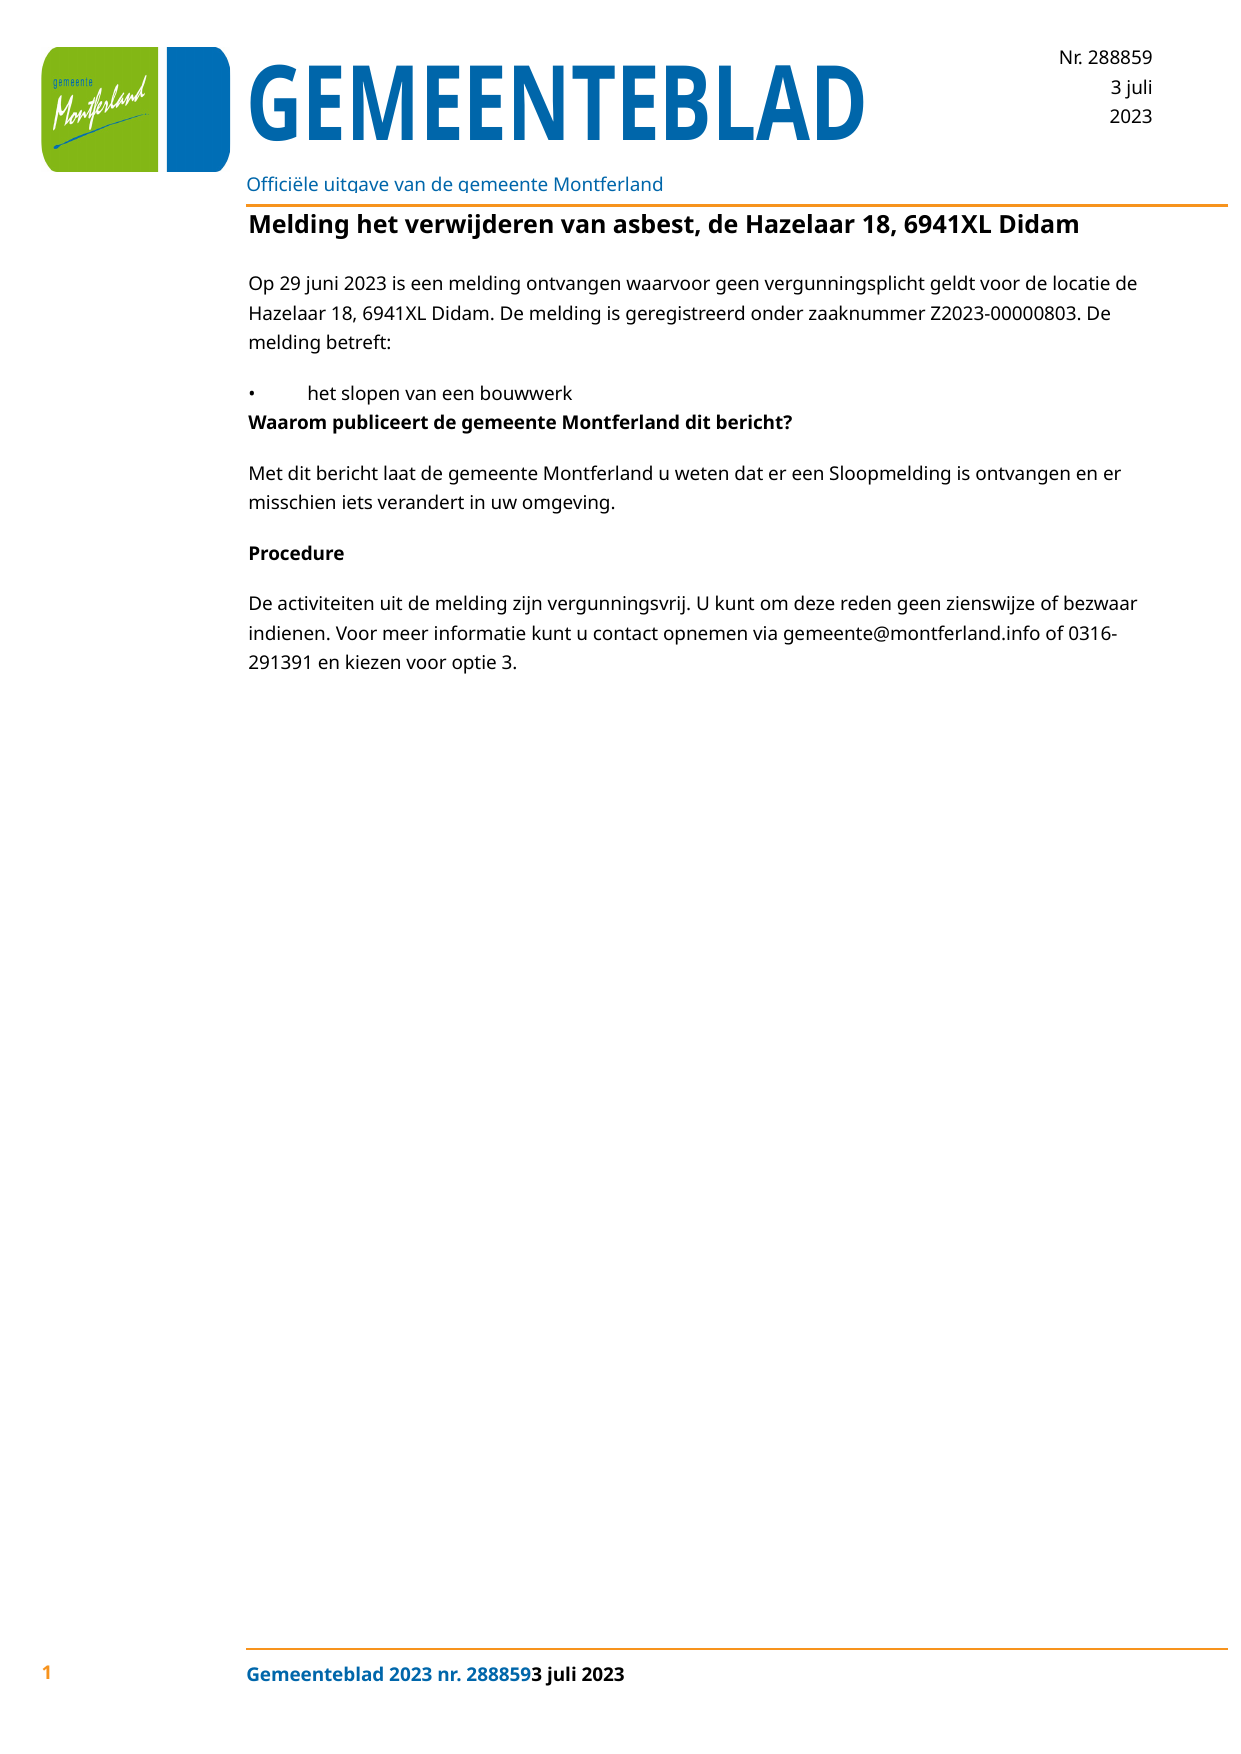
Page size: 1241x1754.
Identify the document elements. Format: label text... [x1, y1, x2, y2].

text Procedure [248, 540, 1152, 566]
text Melding het verwijderen van asbest, de Hazelaar 18, 6941XL Didam [248, 207, 1152, 241]
text Met dit bericht laat de gemeente Montferland u weten dat er een Sloopmelding is ontvangen en er misschien iets verandert in uw omgeving. [248, 460, 1152, 515]
picture [41, 47, 231, 172]
text Waarom publiceert de gemeente Montferland dit bericht? [248, 409, 1152, 435]
list het slopen van een bouwwerk [248, 380, 1152, 406]
text De activiteiten uit de melding zijn vergunningsvrij. U kunt om deze reden geen zienswijze of bezwaar indienen. Voor meer informatie kunt u contact opnemen via gemeente@montferland.info of 0316-291391 en kiezen voor optie 3. [248, 590, 1152, 675]
text Op 29 juni 2023 is een melding ontvangen waarvoor geen vergunningsplicht geldt voor de locatie de Hazelaar 18, 6941XL Didam. De melding is geregistreerd onder zaaknummer Z2023-00000803. De melding betreft: [248, 270, 1152, 355]
